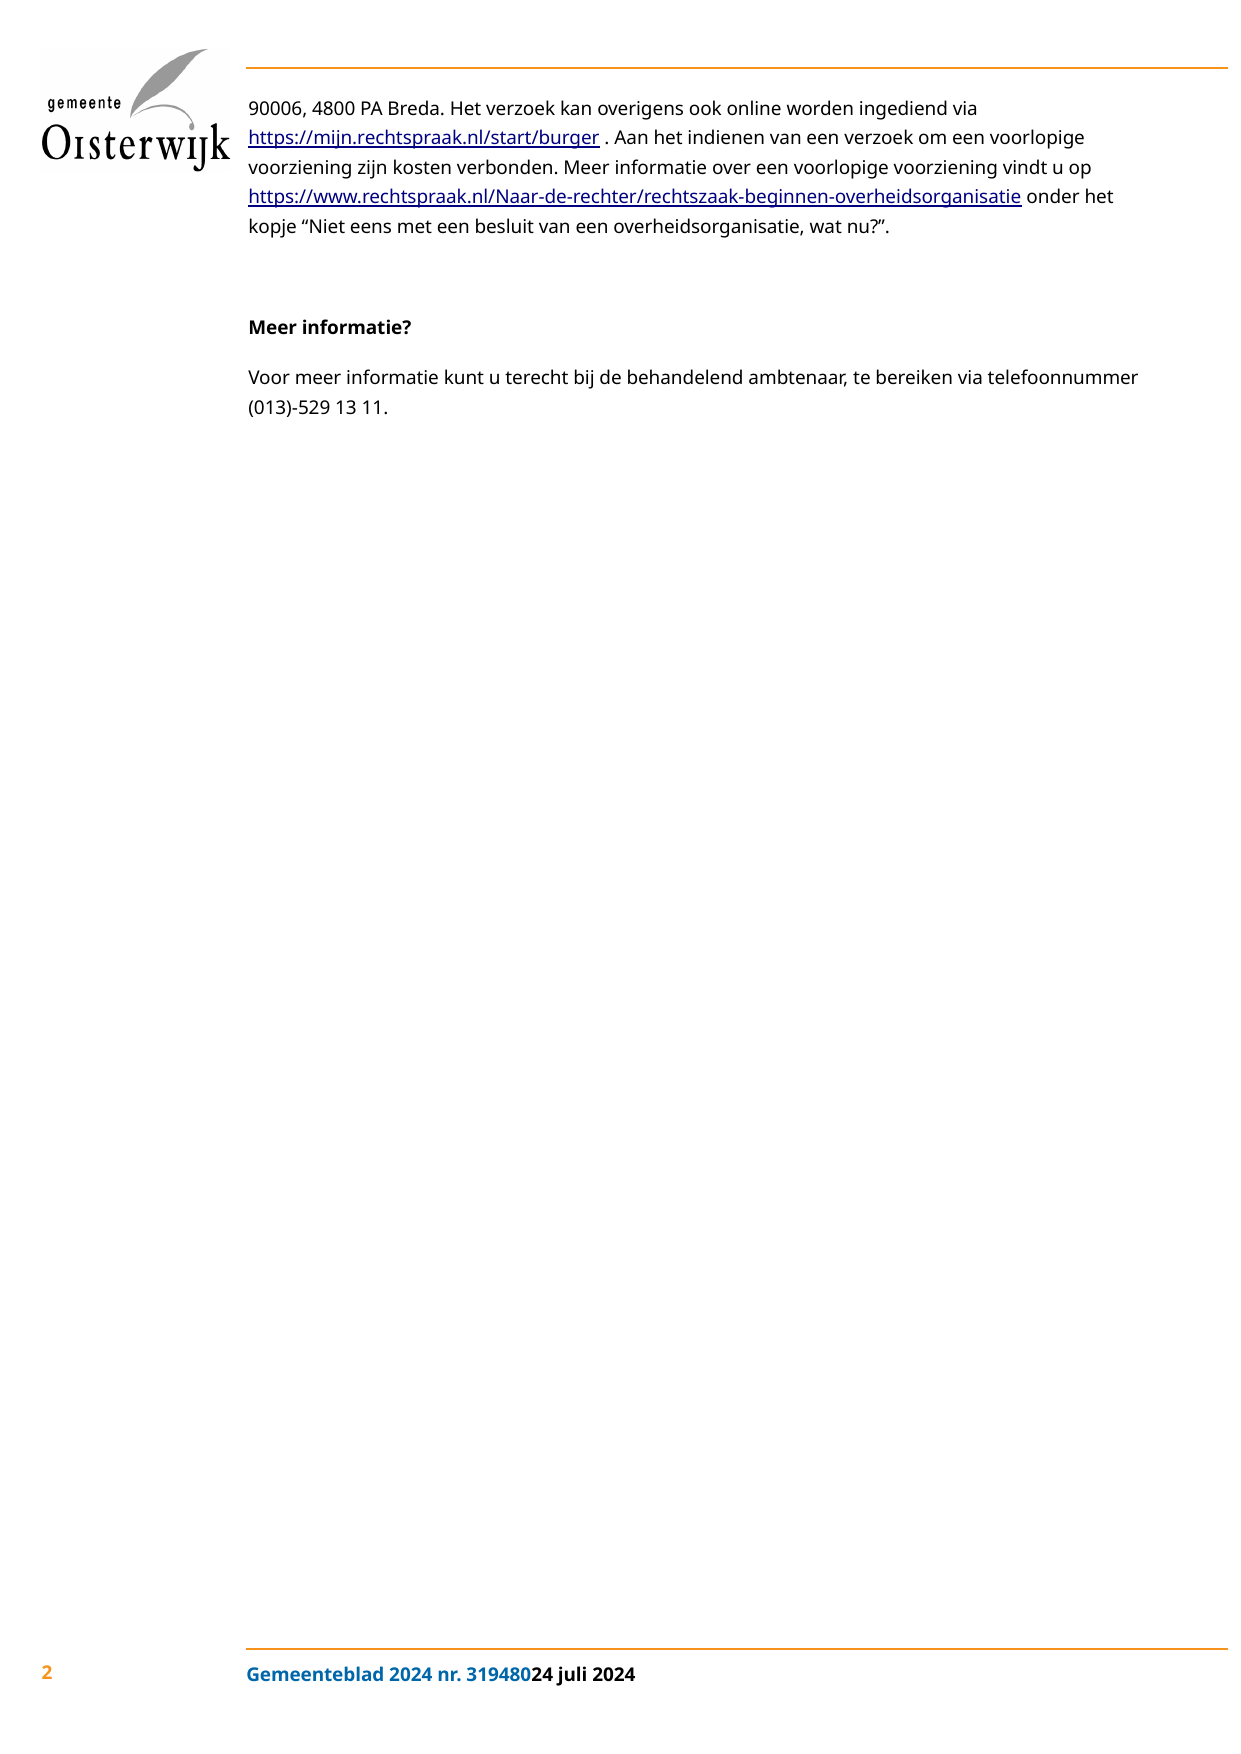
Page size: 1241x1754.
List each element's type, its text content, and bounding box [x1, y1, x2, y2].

text Voor meer informatie kunt u terecht bij de behandelend ambtenaar, te bereiken via telefoonnummer (013)-529 13 11. [248, 364, 1152, 420]
text 90006, 4800 PA Breda. Het verzoek kan overigens ook online worden ingediend via https://mijn.rechtspraak.nl/start/burger . Aan het indienen van een verzoek om een voorlopige voorziening zijn kosten verbonden. Meer informatie over een voorlopige voorziening vindt u op https://www.rechtspraak.nl/Naar-de-rechter/rechtszaak-beginnen-overheidsorganisatie onder het kopje “Niet eens met een besluit van een overheidsorganisatie, wat nu?”. [248, 95, 1152, 239]
picture [41, 47, 231, 172]
text Meer informatie? [248, 314, 1152, 340]
